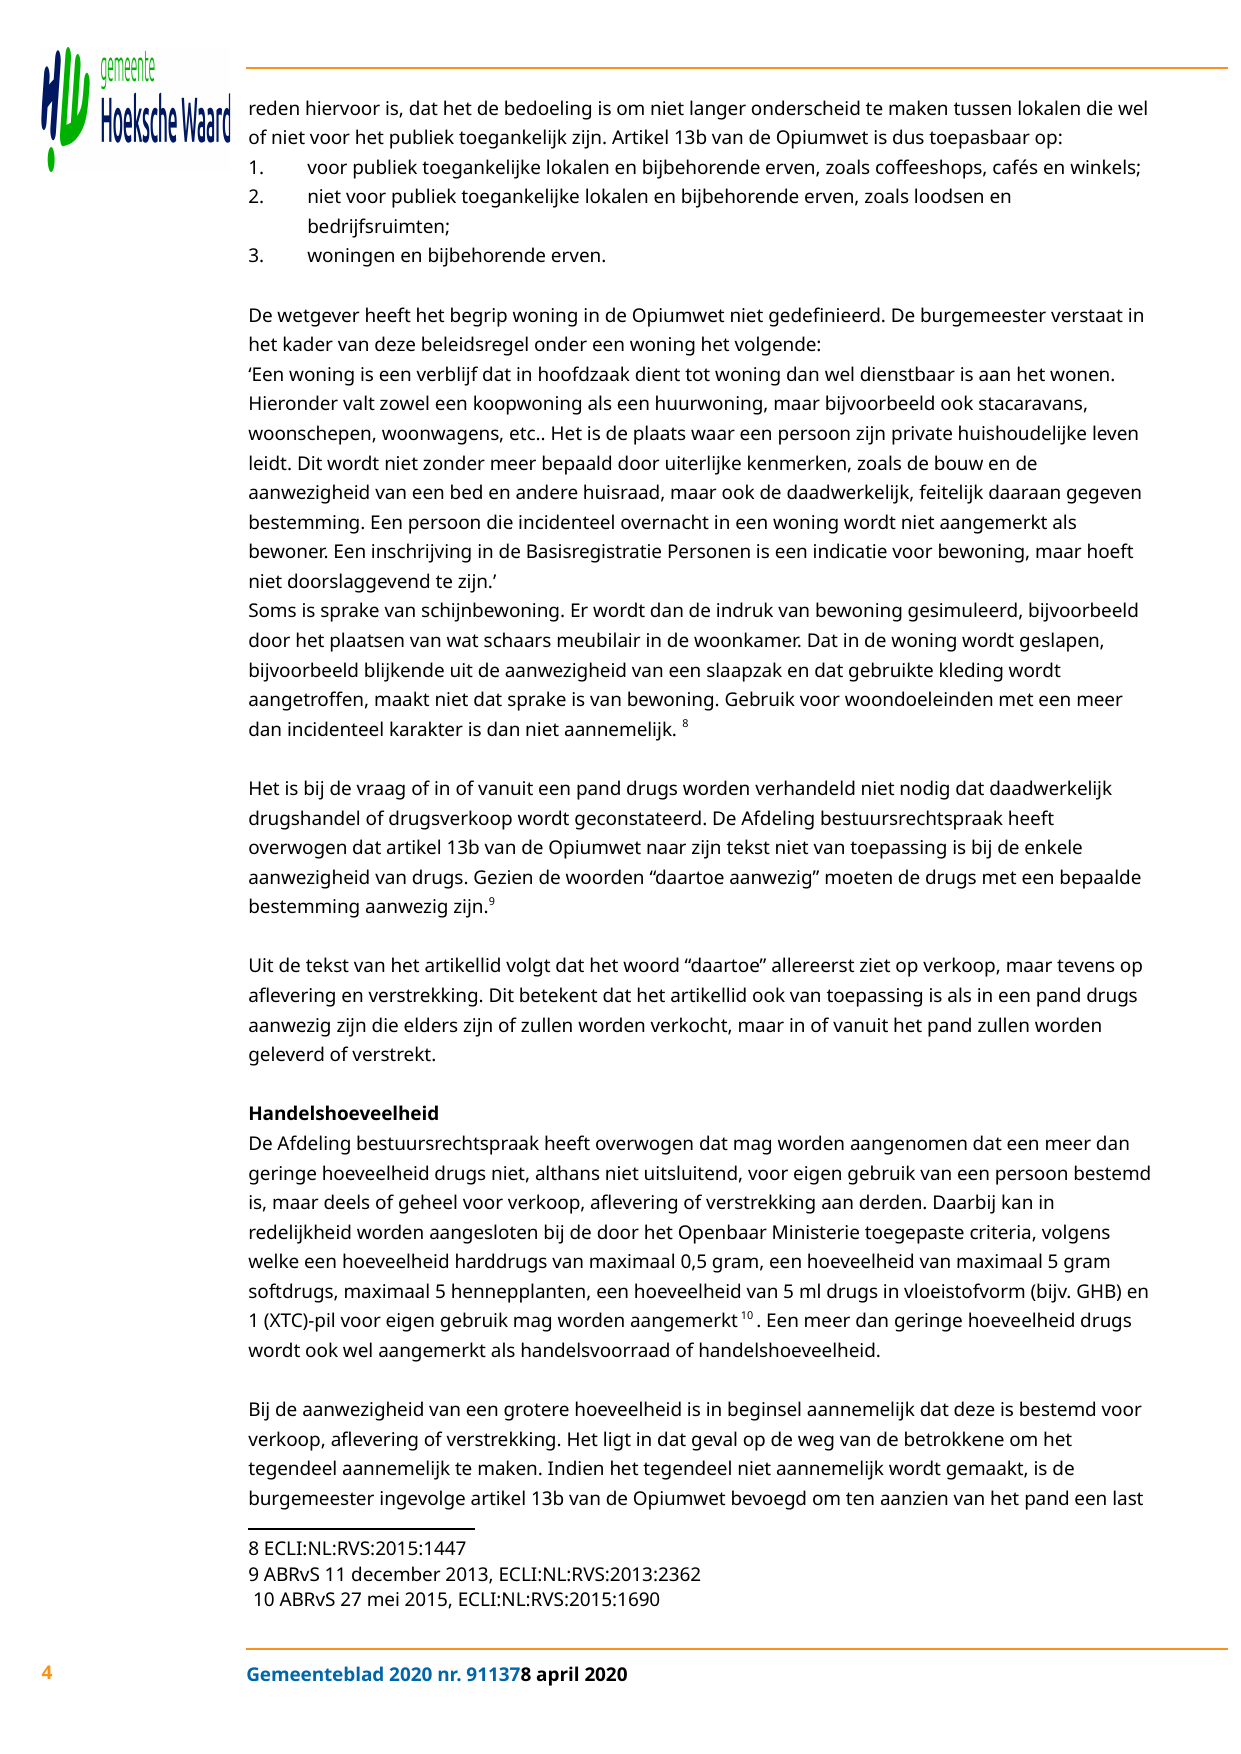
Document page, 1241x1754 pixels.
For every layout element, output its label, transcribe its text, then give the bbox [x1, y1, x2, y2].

text Uit de tekst van het artikellid volgt dat het woord “daartoe” allereerst ziet op verkoop, maar tevens op aflevering en verstrekking. Dit betekent dat het artikellid ook van toepassing is als in een pand drugs aanwezig zijn die elders zijn of zullen worden verkocht, maar in of vanuit het pand zullen worden geleverd of verstrekt. [248, 953, 1152, 1067]
text ABRvS 11 december 2013, ECLI:NL:RVS:2013:2362 [248, 1561, 1152, 1586]
text ECLI:NL:RVS:2015:1447 [248, 1535, 1152, 1561]
picture [41, 47, 231, 172]
text Het is bij de vraag of in of vanuit een pand drugs worden verhandeld niet nodig dat daadwerkelijk drugshandel of drugsverkoop wordt geconstateerd. De Afdeling bestuursrechtspraak heeft overwogen dat artikel 13b van de Opiumwet naar zijn tekst niet van toepassing is bij de enkele aanwezigheid van drugs. Gezien de woorden “daartoe aanwezig” moeten de drugs met een bepaalde bestemming aanwezig zijn. [248, 775, 1152, 919]
list woningen en bijbehorende erven. [248, 243, 1152, 268]
text Soms is sprake van schijnbewoning. Er wordt dan de indruk van bewoning gesimuleerd, bijvoorbeeld door het plaatsen van wat schaars meubilair in de woonkamer. Dat in de woning wordt geslapen, bijvoorbeeld blijkende uit de aanwezigheid van een slaapzak en dat gebruikte kleding wordt aangetroffen, maakt niet dat sprake is van bewoning. Gebruik voor woondoeleinden met een meer dan incidenteel karakter is dan niet aannemelijk. [248, 598, 1152, 742]
text Handelshoeveelheid [248, 1101, 1152, 1126]
text ‘Een woning is een verblijf dat in hoofdzaak dient tot woning dan wel dienstbaar is aan het wonen. Hieronder valt zowel een koopwoning als een huurwoning, maar bijvoorbeeld ook stacaravans, woonschepen, woonwagens, etc.. Het is de plaats waar een persoon zijn private huishoudelijke leven leidt. Dit wordt niet zonder meer bepaald door uiterlijke kenmerken, zoals de bouw en de aanwezigheid van een bed en andere huisraad, maar ook de daadwerkelijk, feitelijk daaraan gegeven bestemming. Een persoon die incidenteel overnacht in een woning wordt niet aangemerkt als bewoner. Een inschrijving in de Basisregistratie Personen is een indicatie voor bewoning, maar hoeft niet doorslaggevend te zijn.’ [248, 361, 1152, 594]
text De Afdeling bestuursrechtspraak heeft overwogen dat mag worden aangenomen dat een meer dan geringe hoeveelheid drugs niet, althans niet uitsluitend, voor eigen gebruik van een persoon bestemd is, maar deels of geheel voor verkoop, aflevering of verstrekking aan derden. Daarbij kan in redelijkheid worden aangesloten bij de door het Openbaar Ministerie toegepaste criteria, volgens welke een hoeveelheid harddrugs van maximaal 0,5 gram, een hoeveelheid van maximaal 5 gram softdrugs, maximaal 5 hennepplanten, een hoeveelheid van 5 ml drugs in vloeistofvorm (bijv. GHB) en 1 (XTC)-pil voor eigen gebruik mag worden aangemerkt. Een meer dan geringe hoeveelheid drugs wordt ook wel aangemerkt als handelsvoorraad of handelshoeveelheid. [248, 1130, 1152, 1363]
text reden hiervoor is, dat het de bedoeling is om niet langer onderscheid te maken tussen lokalen die wel of niet voor het publiek toegankelijk zijn. Artikel 13b van de Opiumwet is dus toepasbaar op: [248, 95, 1152, 150]
list voor publiek toegankelijke lokalen en bijbehorende erven, zoals coffeeshops, cafés en winkels; [248, 154, 1152, 180]
text ABRvS 27 mei 2015, ECLI:NL:RVS:2015:1690 [248, 1586, 1152, 1612]
list niet voor publiek toegankelijke lokalen en bijbehorende erven, zoals loodsen en bedrijfsruimten; [248, 183, 1152, 239]
text Bij de aanwezigheid van een grotere hoeveelheid is in beginsel aannemelijk dat deze is bestemd voor verkoop, aflevering of verstrekking. Het ligt in dat geval op de weg van de betrokkene om het tegendeel aannemelijk te maken. Indien het tegendeel niet aannemelijk wordt gemaakt, is de burgemeester ingevolge artikel 13b van de Opiumwet bevoegd om ten aanzien van het pand een last [248, 1396, 1152, 1511]
text De wetgever heeft het begrip woning in de Opiumwet niet gedefinieerd. De burgemeester verstaat in het kader van deze beleidsregel onder een woning het volgende: [248, 302, 1152, 357]
